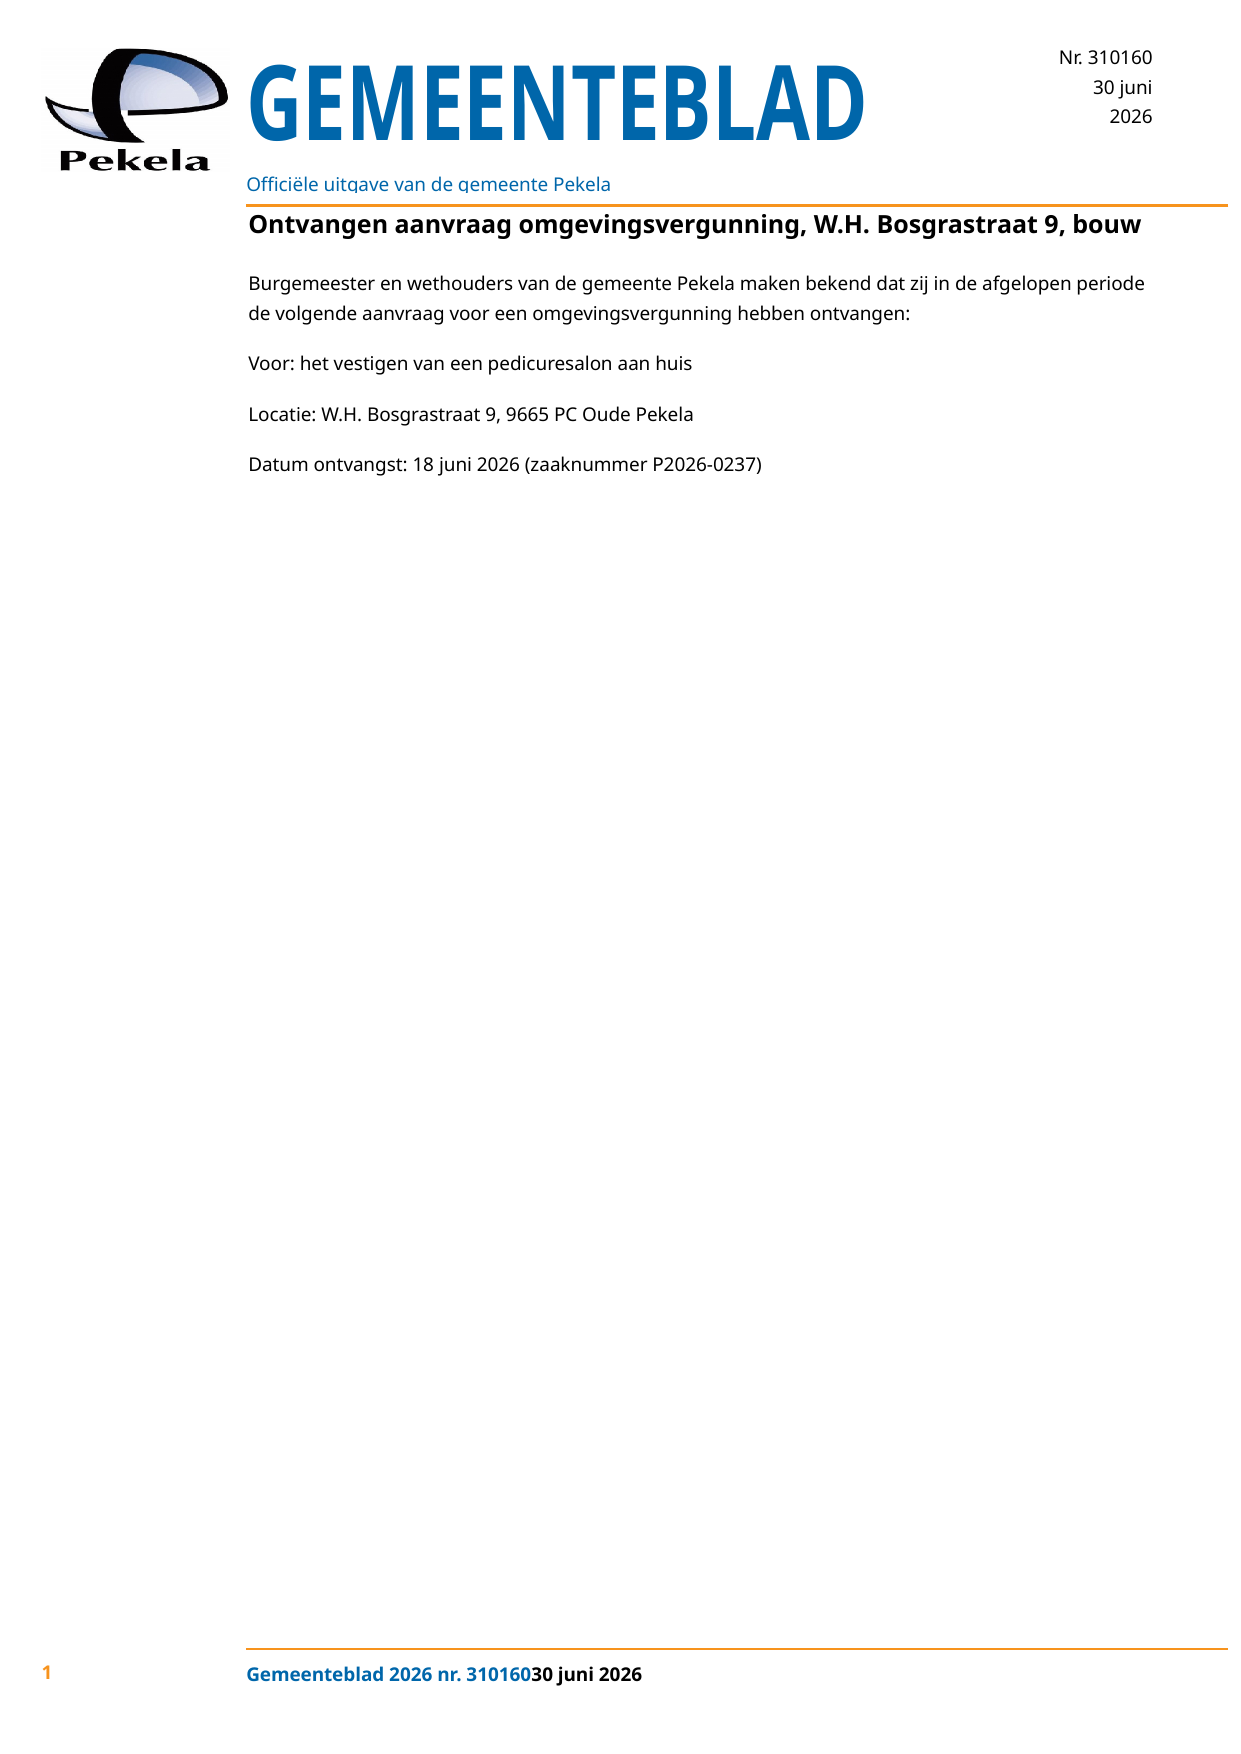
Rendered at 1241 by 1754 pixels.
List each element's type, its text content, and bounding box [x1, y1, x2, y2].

text Locatie: W.H. Bosgrastraat 9, 9665 PC Oude Pekela [248, 401, 1152, 426]
text Voor: het vestigen van een pedicuresalon aan huis [248, 350, 1152, 376]
picture [41, 47, 231, 172]
text Datum ontvangst: 18 juni 2026 (zaaknummer P2026-0237) [248, 451, 1152, 477]
text Burgemeester en wethouders van de gemeente Pekela maken bekend dat zij in de afgelopen periode de volgende aanvraag voor een omgevingsvergunning hebben ontvangen: [248, 270, 1152, 326]
text Ontvangen aanvraag omgevingsvergunning, W.H. Bosgrastraat 9, bouw [248, 207, 1152, 241]
